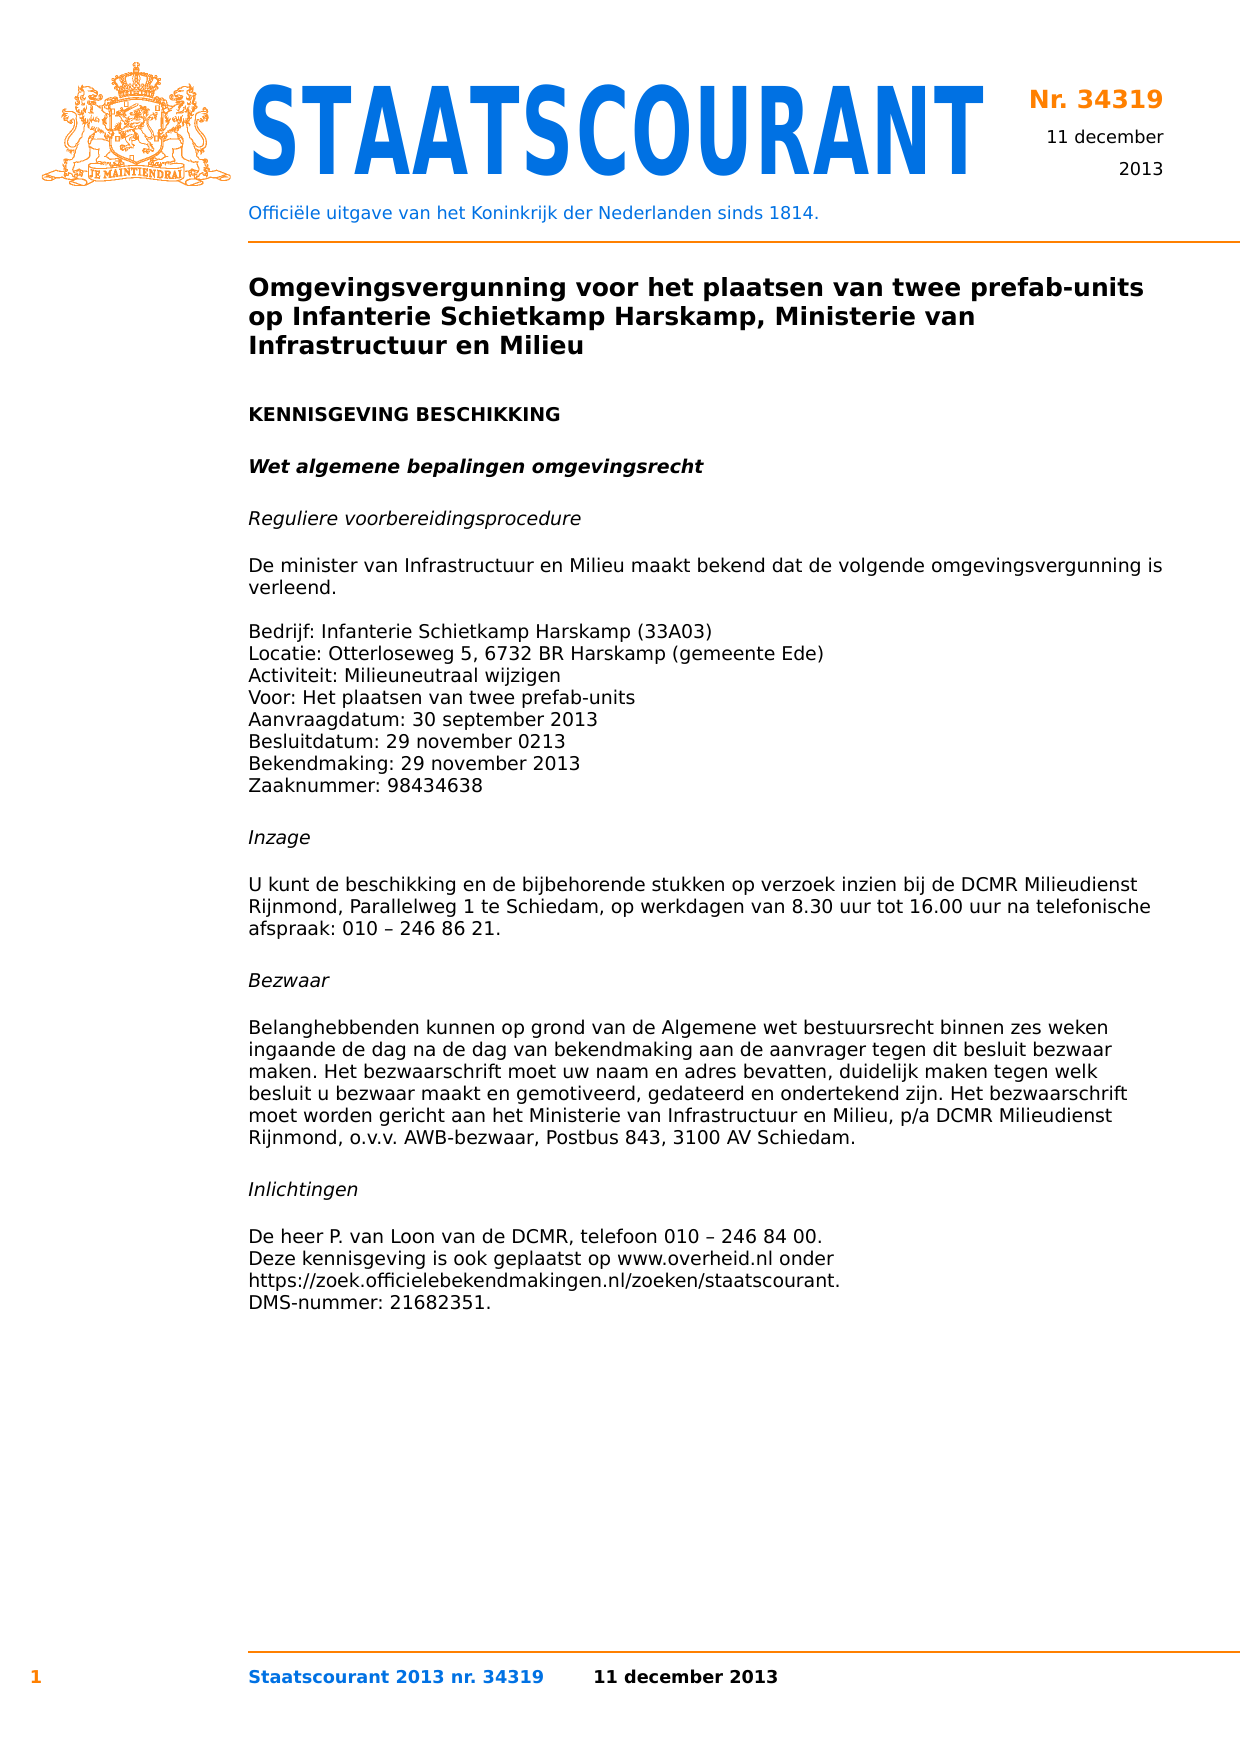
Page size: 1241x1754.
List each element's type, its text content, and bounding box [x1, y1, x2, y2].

table_cell 11 december [998, 121, 1240, 153]
table_header Nr. 34319 [998, 62, 1240, 121]
subtitle KENNISGEVING BESCHIKKING [248, 404, 1163, 426]
text Locatie: Otterloseweg 5, 6732 BR Harskamp (gemeente Ede) [248, 643, 1163, 665]
text Besluitdatum: 29 november 0213 [248, 731, 1163, 753]
text Bekendmaking: 29 november 2013 [248, 753, 1163, 775]
text Activiteit: Milieuneutraal wijzigen [248, 665, 1163, 687]
text Zaaknummer: 98434638 [248, 775, 1163, 797]
subtitle Bezwaar [248, 970, 1163, 992]
text Aanvraagdatum: 30 september 2013 [248, 709, 1163, 731]
text De minister van Infrastructuur en Milieu maakt bekend dat de volgende omgevingsvergunning is verleend. [248, 555, 1163, 599]
text Deze kennisgeving is ook geplaatst op www.overheid.nl onder [248, 1248, 1163, 1269]
subtitle Reguliere voorbereidingsprocedure [248, 508, 1163, 530]
subtitle Inzage [248, 827, 1163, 849]
table_cell 2013 [998, 153, 1240, 203]
text Voor: Het plaatsen van twee prefab-units [248, 687, 1163, 709]
table_cell Officiële uitgave van het Koninkrijk der Nederlanden sinds 1814. [248, 203, 1240, 241]
text Belanghebbenden kunnen op grond van de Algemene wet bestuursrecht binnen zes weken ingaande de dag na de dag van bekendmaking aan de aanvrager tegen dit besluit bezwaar maken. Het bezwaarschrift moet uw naam en adres bevatten, duidelijk maken tegen welk besluit u bezwaar maakt en gemotiveerd, gedateerd en ondertekend zijn. Het bezwaarschrift moet worden gericht aan het Ministerie van Infrastructuur en Milieu, p/a DCMR Milieudienst Rijnmond, o.v.v. AWB-bezwaar, Postbus 843, 3100 AV Schiedam. [248, 1017, 1163, 1149]
picture [41, 62, 231, 186]
text U kunt de beschikking en de bijbehorende stukken op verzoek inzien bij de DCMR Milieudienst Rijnmond, Parallelweg 1 te Schiedam, op werkdagen van 8.30 uur tot 16.00 uur na telefonische afspraak: 010 – 246 86 21. [248, 874, 1163, 940]
text Bedrijf: Infanterie Schietkamp Harskamp (33A03) [248, 621, 1163, 643]
table_header [25, 62, 248, 241]
table_header STAATSCOURANT [248, 62, 998, 203]
subtitle Omgevingsvergunning voor het plaatsen van twee prefab-units op Infanterie Schietkamp Harskamp, Ministerie van Infrastructuur en Milieu [248, 273, 1163, 361]
subtitle Inlichtingen [248, 1179, 1163, 1201]
subtitle Wet algemene bepalingen omgevingsrecht [248, 456, 1163, 478]
text DMS-nummer: 21682351. [248, 1292, 1163, 1313]
text https://zoek.officielebekendmakingen.nl/zoeken/staatscourant. [248, 1269, 1163, 1292]
text De heer P. van Loon van de DCMR, telefoon 010 – 246 84 00. [248, 1226, 1163, 1248]
